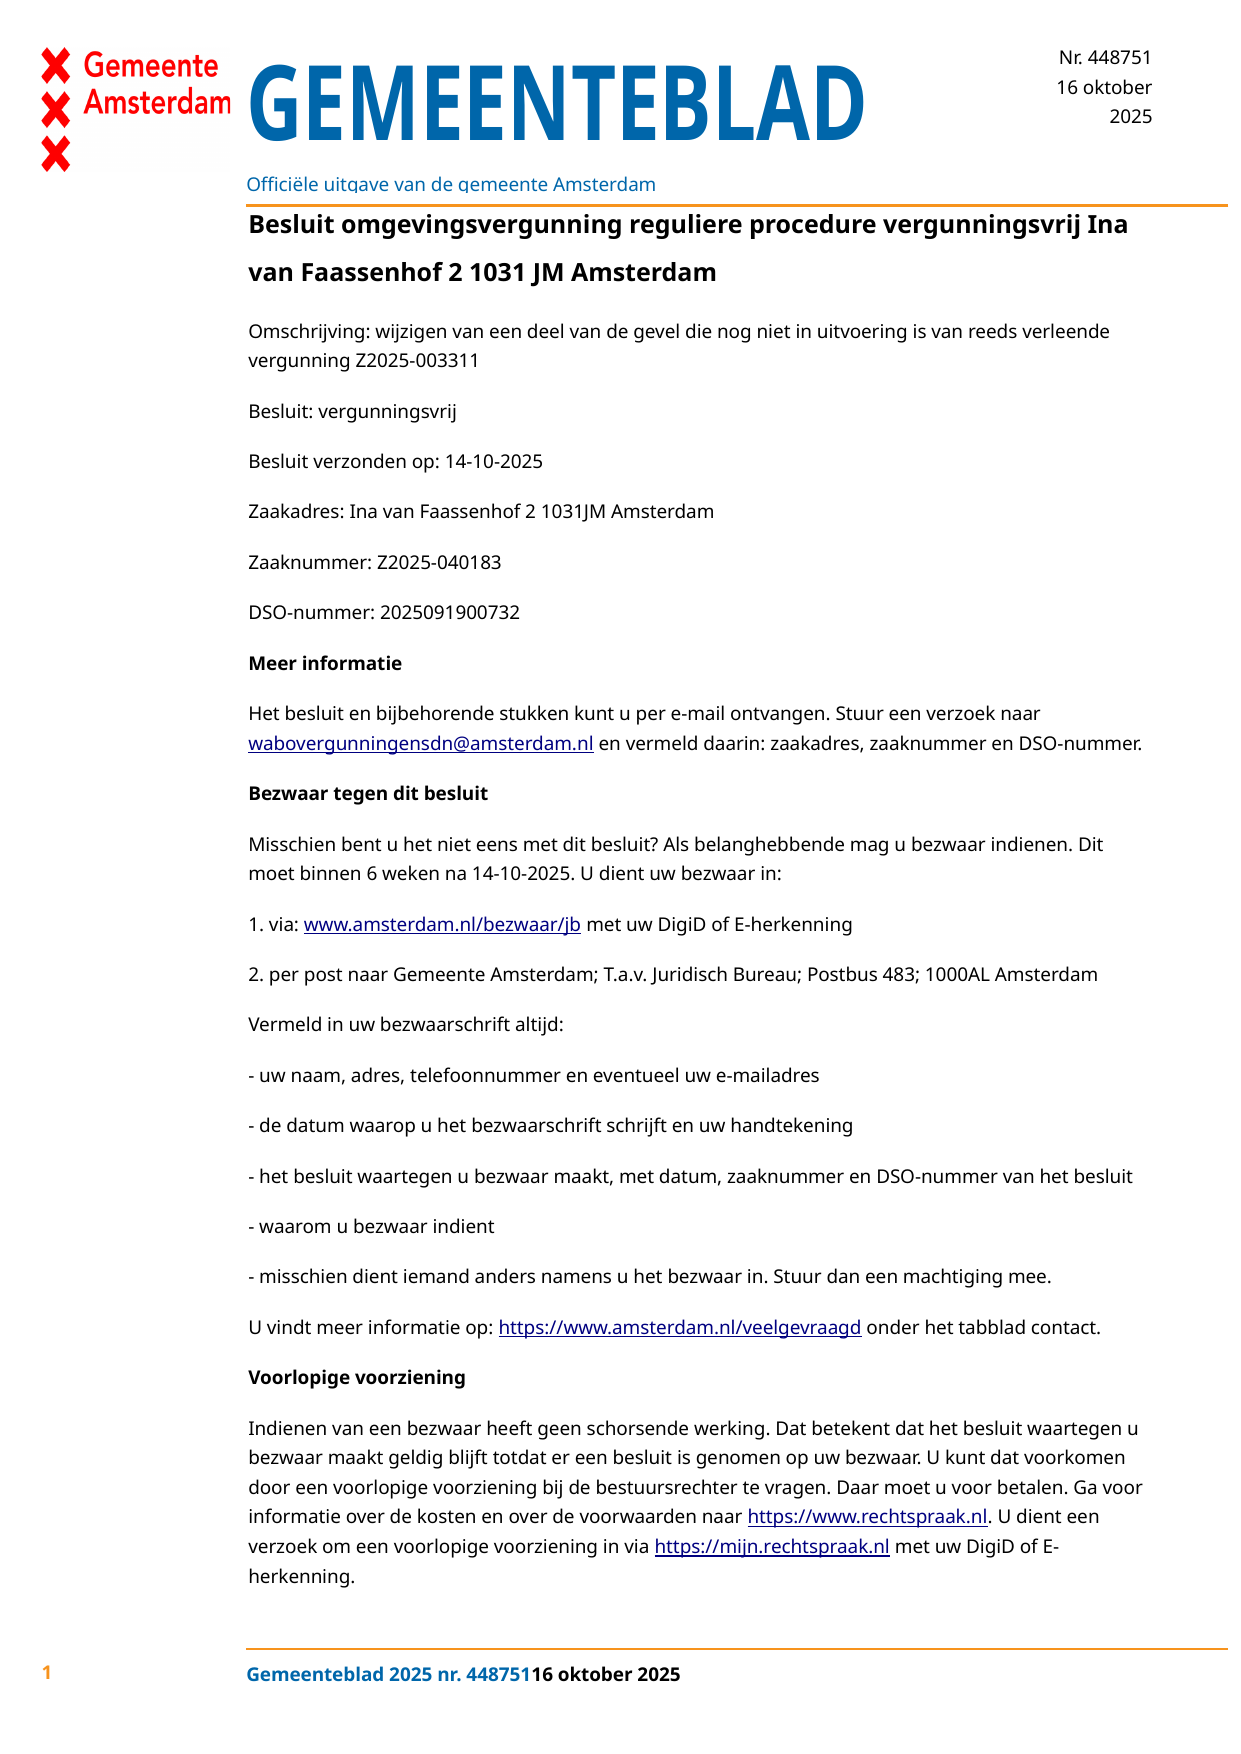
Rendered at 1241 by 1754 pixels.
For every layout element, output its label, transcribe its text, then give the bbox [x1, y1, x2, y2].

text 2. per post naar Gemeente Amsterdam; T.a.v. Juridisch Bureau; Postbus 483; 1000AL Amsterdam [248, 961, 1152, 987]
text Vermeld in uw bezwaarschrift altijd: [248, 1012, 1152, 1037]
text Besluit omgevingsvergunning reguliere procedure vergunningsvrij Ina van Faassenhof 2 1031 JM Amsterdam [248, 207, 1152, 288]
text Het besluit en bijbehorende stukken kunt u per e-mail ontvangen. Stuur een verzoek naar wabovergunningensdn@amsterdam.nl en vermeld daarin: zaakadres, zaaknummer en DSO-nummer. [248, 700, 1152, 756]
text Indienen van een bezwaar heeft geen schorsende werking. Dat betekent dat het besluit waartegen u bezwaar maakt geldig blijft totdat er een besluit is genomen op uw bezwaar. U kunt dat voorkomen door een voorlopige voorziening bij de bestuursrechter te vragen. Daar moet u voor betalen. Ga voor informatie over de kosten en over de voorwaarden naar https://www.rechtspraak.nl. U dient een verzoek om een voorlopige voorziening in via https://mijn.rechtspraak.nl met uw DigiD of E-herkenning. [248, 1415, 1152, 1589]
text Voorlopige voorziening [248, 1364, 1152, 1390]
text U vindt meer informatie op: https://www.amsterdam.nl/veelgevraagd onder het tabblad contact. [248, 1314, 1152, 1340]
text Besluit verzonden op: 14-10-2025 [248, 448, 1152, 474]
text - de datum waarop u het bezwaarschrift schrijft en uw handtekening [248, 1112, 1152, 1138]
text Misschien bent u het niet eens met dit besluit? Als belanghebbende mag u bezwaar indienen. Dit moet binnen 6 weken na 14-10-2025. U dient uw bezwaar in: [248, 831, 1152, 886]
text Omschrijving: wijzigen van een deel van de gevel die nog niet in uitvoering is van reeds verleende vergunning Z2025-003311 [248, 318, 1152, 373]
text Besluit: vergunningsvrij [248, 398, 1152, 424]
text - het besluit waartegen u bezwaar maakt, met datum, zaaknummer en DSO-nummer van het besluit [248, 1163, 1152, 1189]
text - waarom u bezwaar indient [248, 1213, 1152, 1239]
text 1. via: www.amsterdam.nl/bezwaar/jb met uw DigiD of E-herkenning [248, 911, 1152, 937]
text - uw naam, adres, telefoonnummer en eventueel uw e-mailadres [248, 1062, 1152, 1088]
text Zaakadres: Ina van Faassenhof 2 1031JM Amsterdam [248, 499, 1152, 524]
text Zaaknummer: Z2025-040183 [248, 549, 1152, 575]
text - misschien dient iemand anders namens u het bezwaar in. Stuur dan een machtiging mee. [248, 1264, 1152, 1289]
text Bezwaar tegen dit besluit [248, 780, 1152, 806]
text DSO-nummer: 2025091900732 [248, 599, 1152, 625]
picture [41, 47, 231, 172]
text Meer informatie [248, 650, 1152, 676]
